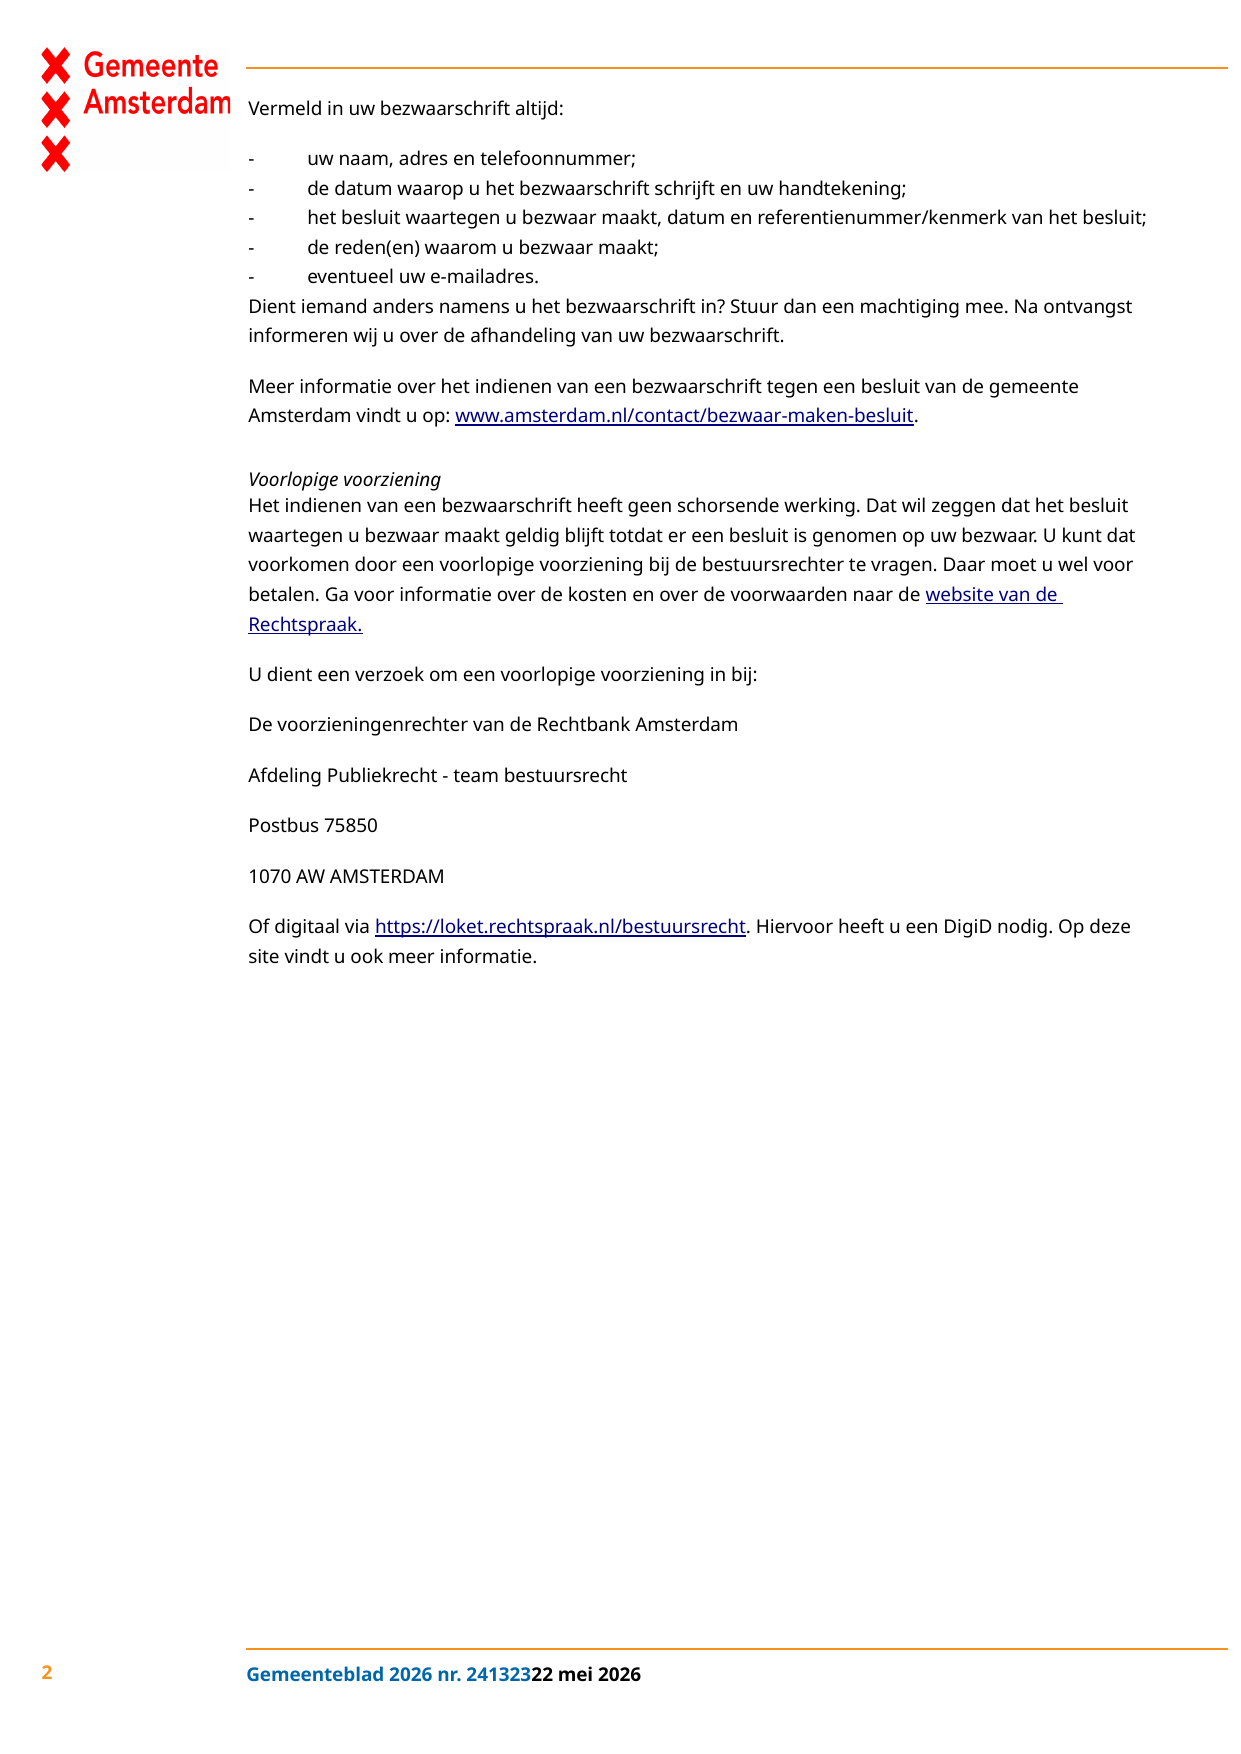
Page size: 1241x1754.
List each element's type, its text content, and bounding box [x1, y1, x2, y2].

list de datum waarop u het bezwaarschrift schrijft en uw handtekening; [248, 175, 1152, 201]
list eventueel uw e-mailadres. [248, 263, 1152, 289]
text Afdeling Publiekrecht - team bestuursrecht [248, 762, 1152, 788]
text 1070 AW AMSTERDAM [248, 863, 1152, 888]
text Het indienen van een bezwaarschrift heeft geen schorsende werking. Dat wil zeggen dat het besluit waartegen u bezwaar maakt geldig blijft totdat er een besluit is genomen op uw bezwaar. U kunt dat voorkomen door een voorlopige voorziening bij de bestuursrechter te vragen. Daar moet u wel voor betalen. Ga voor informatie over de kosten en over de voorwaarden naar de website van de Rechtspraak. [248, 492, 1152, 636]
picture [41, 47, 231, 172]
list de reden(en) waarom u bezwaar maakt; [248, 234, 1152, 260]
text Of digitaal via https://loket.rechtspraak.nl/bestuursrecht. Hiervoor heeft u een DigiD nodig. Op deze site vindt u ook meer informatie. [248, 913, 1152, 968]
text Dient iemand anders namens u het bezwaarschrift in? Stuur dan een machtiging mee. Na ontvangst informeren wij u over de afhandeling van uw bezwaarschrift. [248, 293, 1152, 348]
text Meer informatie over het indienen van een bezwaarschrift tegen een besluit van de gemeente Amsterdam vindt u op: www.amsterdam.nl/contact/bezwaar-maken-besluit. [248, 373, 1152, 428]
list het besluit waartegen u bezwaar maakt, datum en referentienummer/kenmerk van het besluit; [248, 204, 1152, 230]
text Postbus 75850 [248, 812, 1152, 838]
text Vermeld in uw bezwaarschrift altijd: [248, 95, 1152, 121]
text De voorzieningenrechter van de Rechtbank Amsterdam [248, 712, 1152, 737]
list uw naam, adres en telefoonnummer; [248, 145, 1152, 171]
text U dient een verzoek om een voorlopige voorziening in bij: [248, 661, 1152, 687]
text Voorlopige voorziening [248, 467, 1152, 492]
